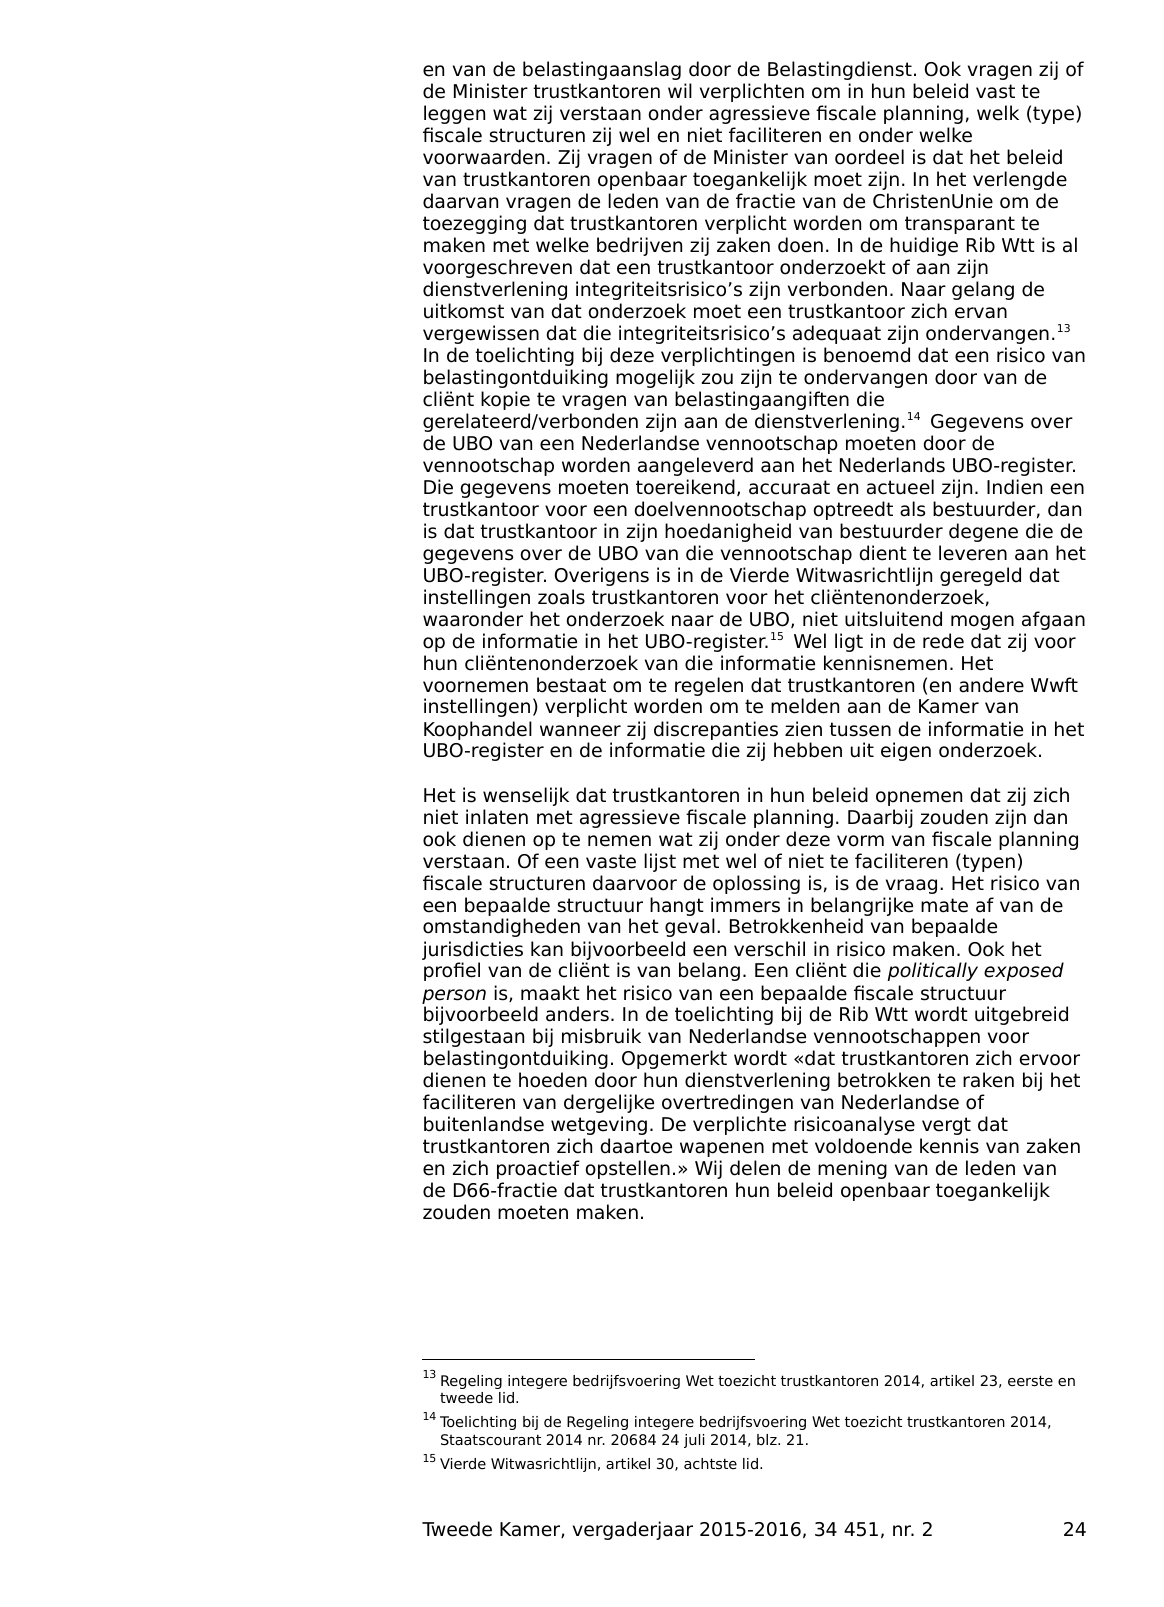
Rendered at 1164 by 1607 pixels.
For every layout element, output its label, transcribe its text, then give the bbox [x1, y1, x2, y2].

text en van de belastingaanslag door de Belastingdienst. Ook vragen zij of de Minister trustkantoren wil verplichten om in hun beleid vast te leggen wat zij verstaan onder agressieve fiscale planning, welk (type) fiscale structuren zij wel en niet faciliteren en onder welke voorwaarden. Zij vragen of de Minister van oordeel is dat het beleid van trustkantoren openbaar toegankelijk moet zijn. In het verlengde daarvan vragen de leden van de fractie van de ChristenUnie om de toezegging dat trustkantoren verplicht worden om transparant te maken met welke bedrijven zij zaken doen. In de huidige Rib Wtt is al voorgeschreven dat een trustkantoor onderzoekt of aan zijn dienstverlening integriteitsrisico’s zijn verbonden. Naar gelang de uitkomst van dat onderzoek moet een trustkantoor zich ervan vergewissen dat die integriteitsrisico’s adequaat zijn ondervangen. In de toelichting bij deze verplichtingen is benoemd dat een risico van belastingontduiking mogelijk zou zijn te ondervangen door van de cliënt kopie te vragen van belastingaangiften die gerelateerd/verbonden zijn aan de dienstverlening. Gegevens over de UBO van een Nederlandse vennootschap moeten door de vennootschap worden aangeleverd aan het Nederlands UBO-register. Die gegevens moeten toereikend, accuraat en actueel zijn. Indien een trustkantoor voor een doelvennootschap optreedt als bestuurder, dan is dat trustkantoor in zijn hoedanigheid van bestuurder degene die de gegevens over de UBO van die vennootschap dient te leveren aan het UBO-register. Overigens is in de Vierde Witwasrichtlijn geregeld dat instellingen zoals trustkantoren voor het cliëntenonderzoek, waaronder het onderzoek naar de UBO, niet uitsluitend mogen afgaan op de informatie in het UBO-register. Wel ligt in de rede dat zij voor hun cliëntenonderzoek van die informatie kennisnemen. Het voornemen bestaat om te regelen dat trustkantoren (en andere Wwft instellingen) verplicht worden om te melden aan de Kamer van Koophandel wanneer zij discrepanties zien tussen de informatie in het UBO-register en de informatie die zij hebben uit eigen onderzoek. [422, 59, 1087, 762]
text Vierde Witwasrichtlijn, artikel 30, achtste lid. [422, 1452, 1087, 1474]
text Het is wenselijk dat trustkantoren in hun beleid opnemen dat zij zich niet inlaten met agressieve fiscale planning. Daarbij zouden zijn dan ook dienen op te nemen wat zij onder deze vorm van fiscale planning verstaan. Of een vaste lijst met wel of niet te faciliteren (typen) fiscale structuren daarvoor de oplossing is, is de vraag. Het risico van een bepaalde structuur hangt immers in belangrijke mate af van de omstandigheden van het geval. Betrokkenheid van bepaalde jurisdicties kan bijvoorbeeld een verschil in risico maken. Ook het profiel van de cliënt is van belang. Een cliënt die politically exposed person is, maakt het risico van een bepaalde fiscale structuur bijvoorbeeld anders. In de toelichting bij de Rib Wtt wordt uitgebreid stilgestaan bij misbruik van Nederlandse vennootschappen voor belastingontduiking. Opgemerkt wordt «dat trustkantoren zich ervoor dienen te hoeden door hun dienstverlening betrokken te raken bij het faciliteren van dergelijke overtredingen van Nederlandse of buitenlandse wetgeving. De verplichte risicoanalyse vergt dat trustkantoren zich daartoe wapenen met voldoende kennis van zaken en zich proactief opstellen.» Wij delen de mening van de leden van de D66-fractie dat trustkantoren hun beleid openbaar toegankelijk zouden moeten maken. [422, 784, 1087, 1224]
text Toelichting bij de Regeling integere bedrijfsvoering Wet toezicht trustkantoren 2014, Staatscourant 2014 nr. 20684 24 juli 2014, blz. 21. [422, 1410, 1087, 1449]
text Regeling integere bedrijfsvoering Wet toezicht trustkantoren 2014, artikel 23, eerste en tweede lid. [422, 1368, 1087, 1407]
